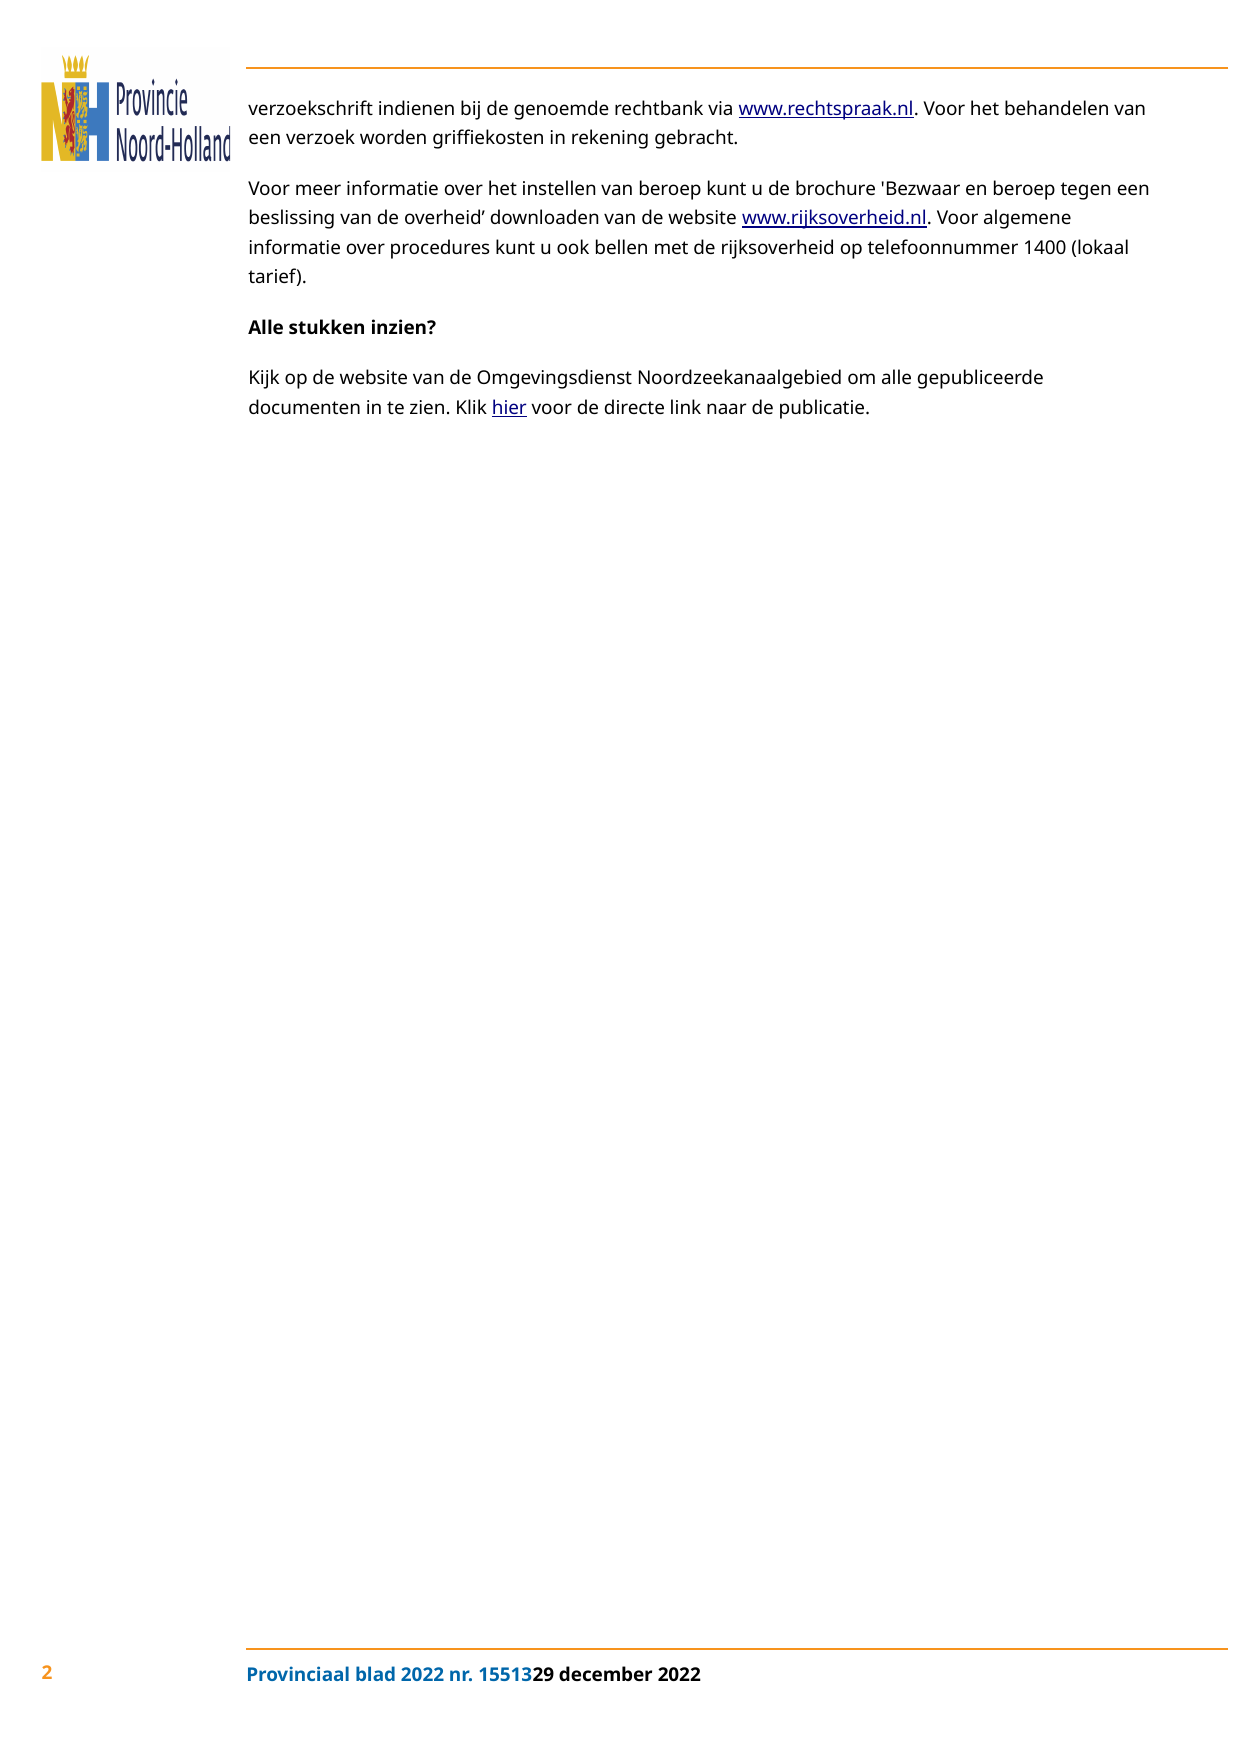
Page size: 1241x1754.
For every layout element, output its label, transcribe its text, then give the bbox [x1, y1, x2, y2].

text Alle stukken inzien? [248, 314, 1152, 340]
text Kijk op de website van de Omgevingsdienst Noordzeekanaalgebied om alle gepubliceerde documenten in te zien. Klik hier voor de directe link naar de publicatie. [248, 364, 1152, 420]
text verzoekschrift indienen bij de genoemde rechtbank via www.rechtspraak.nl. Voor het behandelen van een verzoek worden griffiekosten in rekening gebracht. [248, 95, 1152, 150]
text Voor meer informatie over het instellen van beroep kunt u de brochure 'Bezwaar en beroep tegen een beslissing van de overheid’ downloaden van de website www.rijksoverheid.nl. Voor algemene informatie over procedures kunt u ook bellen met de rijksoverheid op telefoonnummer 1400 (lokaal tarief). [248, 175, 1152, 289]
picture [41, 47, 231, 172]
